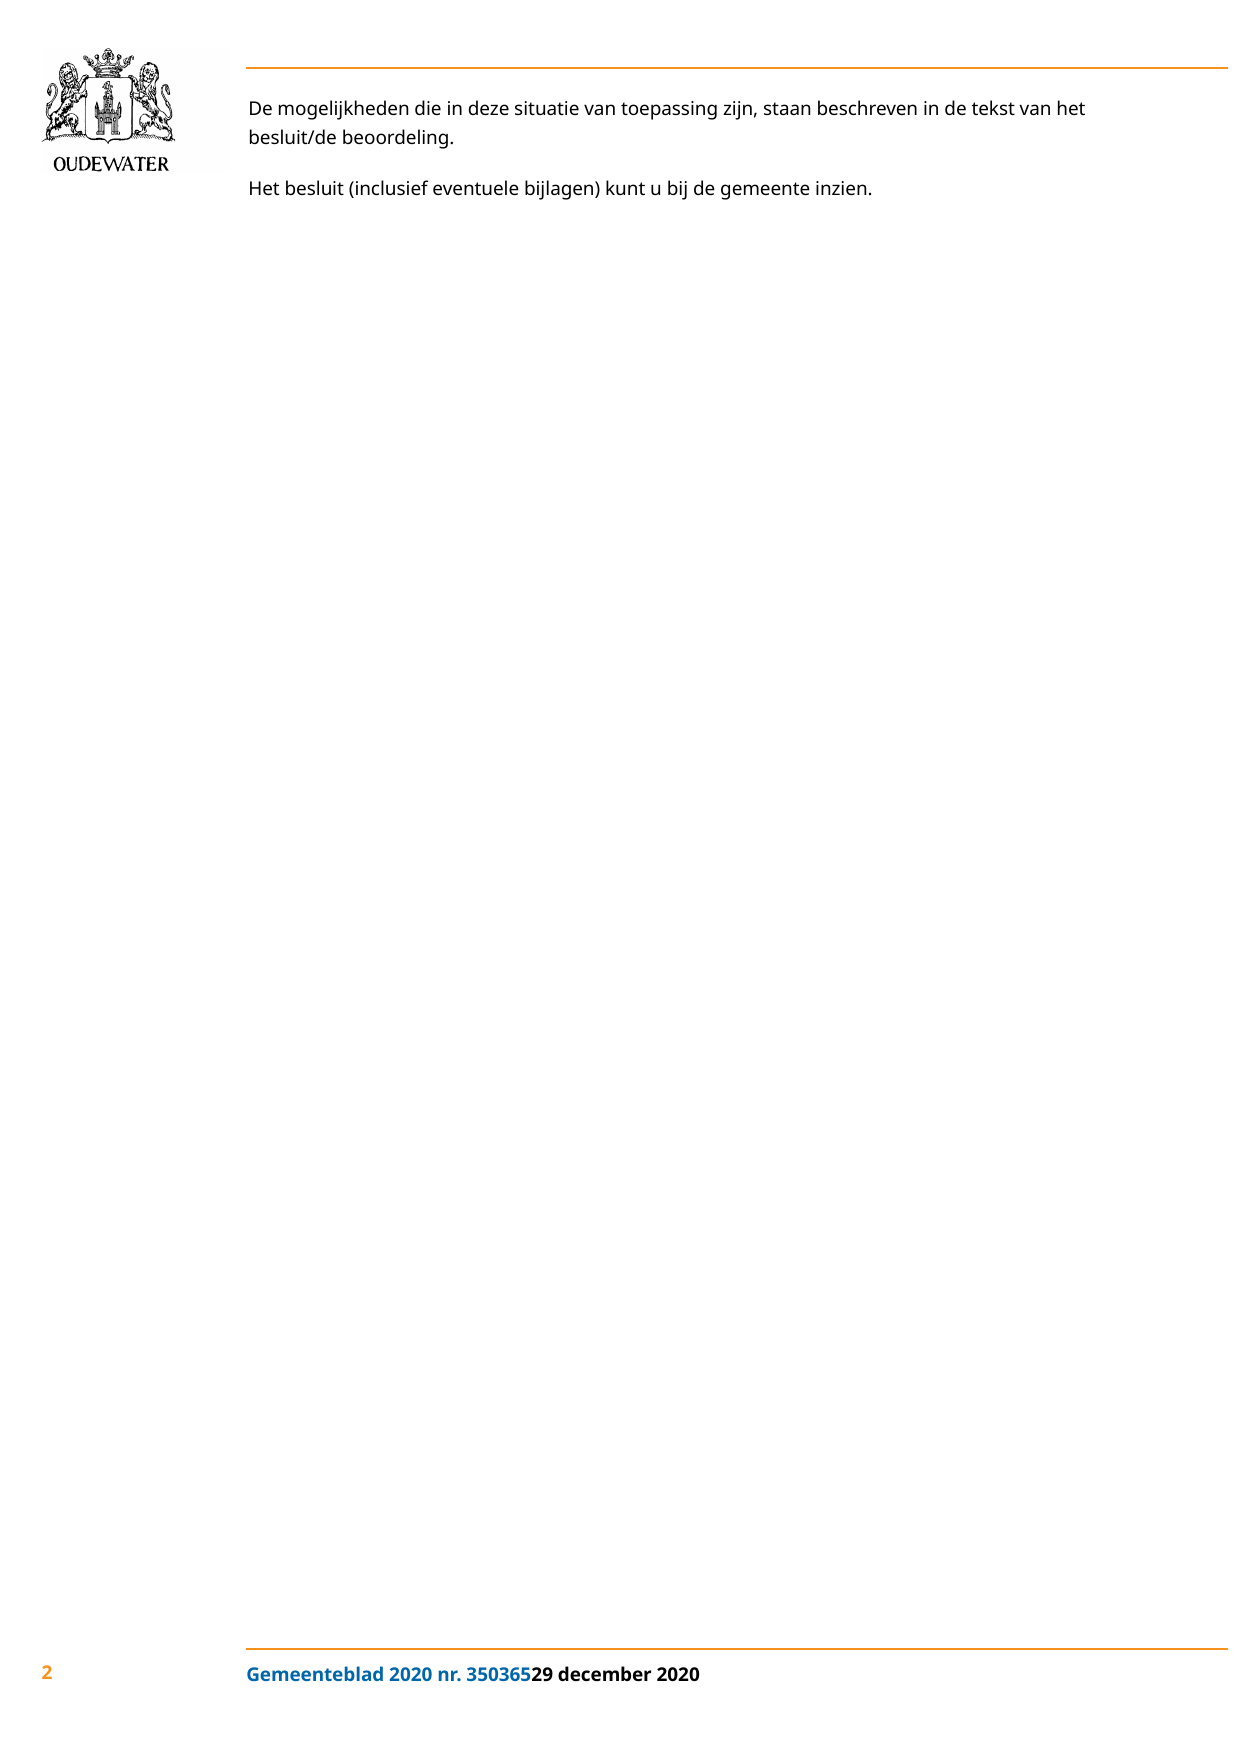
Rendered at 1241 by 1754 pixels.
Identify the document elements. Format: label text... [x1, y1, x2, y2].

text De mogelijkheden die in deze situatie van toepassing zijn, staan beschreven in de tekst van het besluit/de beoordeling. [248, 95, 1152, 150]
picture [41, 47, 231, 172]
text Het besluit (inclusief eventuele bijlagen) kunt u bij de gemeente inzien. [248, 175, 1152, 201]
